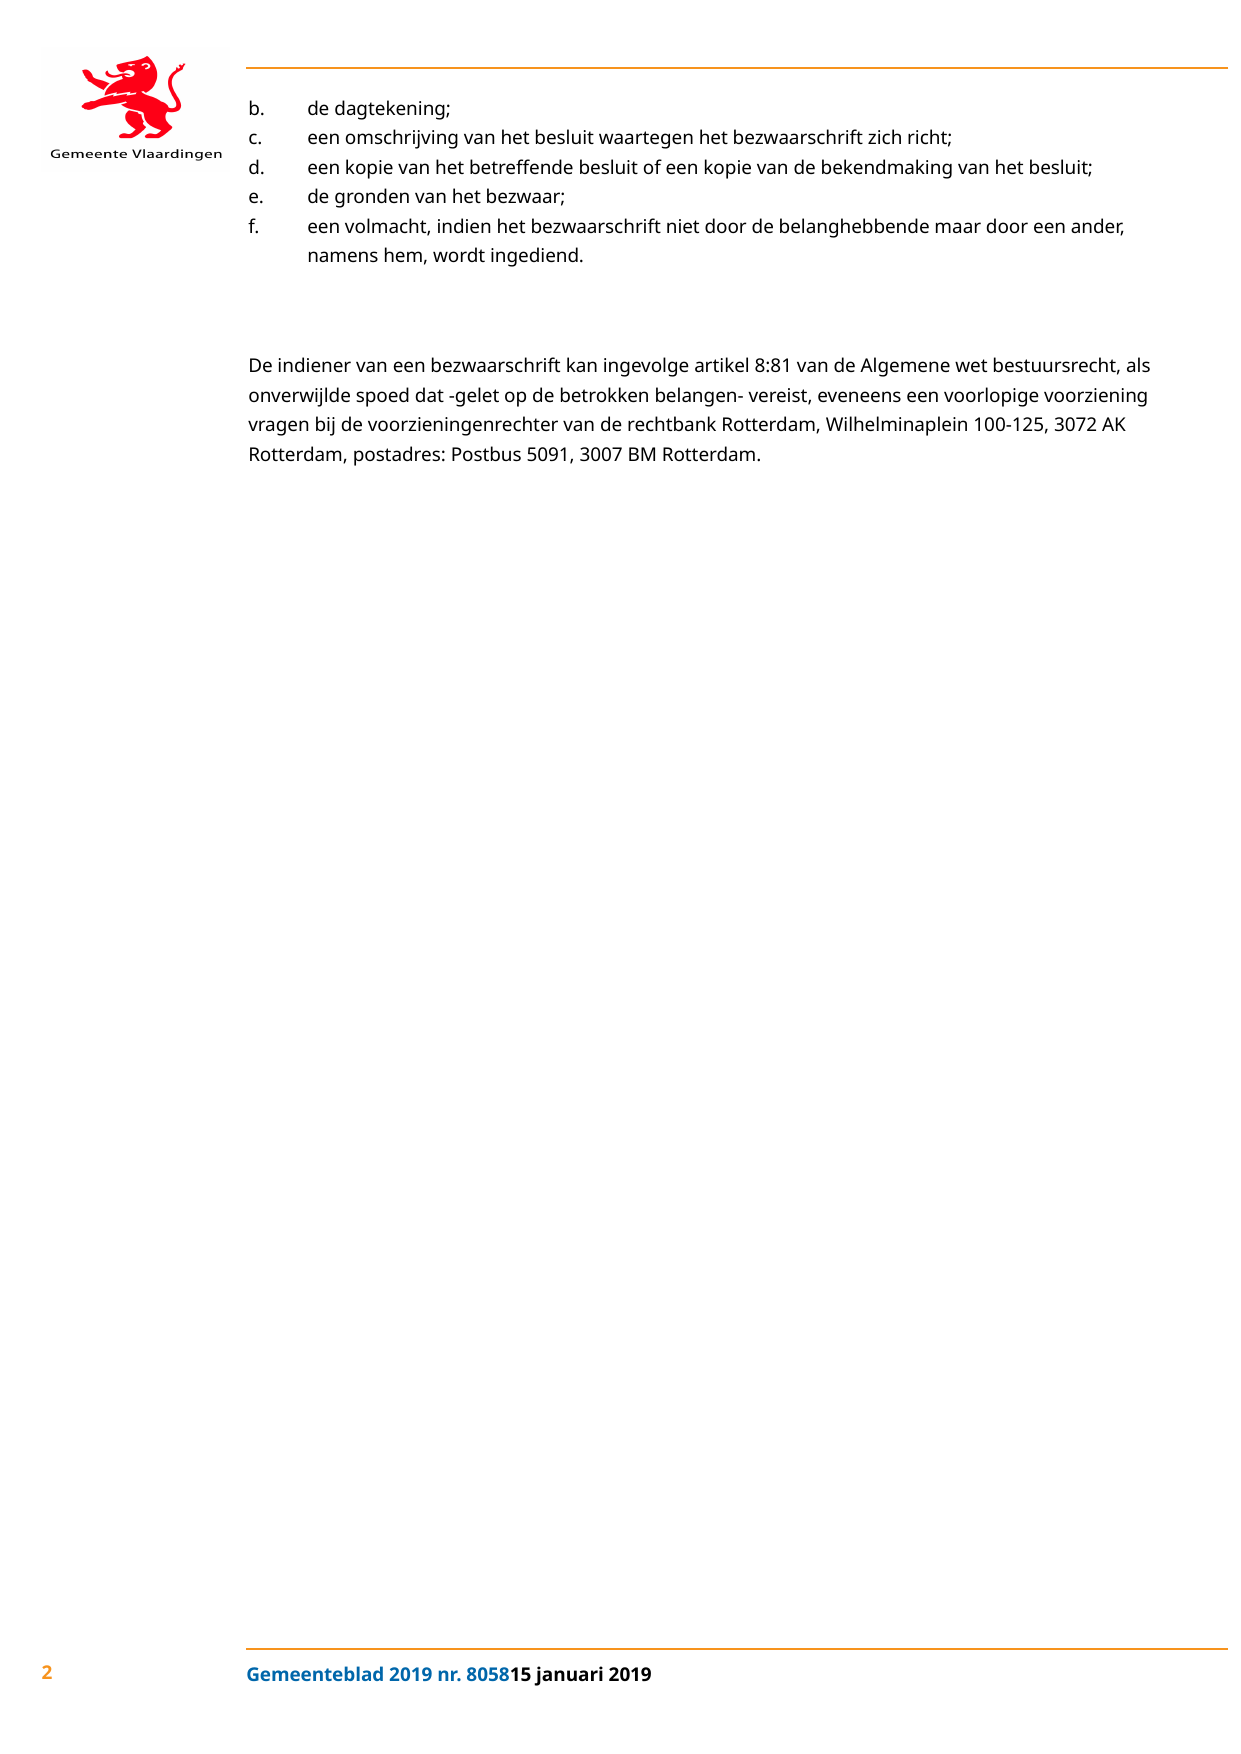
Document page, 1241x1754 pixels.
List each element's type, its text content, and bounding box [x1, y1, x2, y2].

list een volmacht, indien het bezwaarschrift niet door de belanghebbende maar door een ander, namens hem, wordt ingediend. [248, 213, 1152, 268]
picture [41, 47, 231, 172]
text De indiener van een bezwaarschrift kan ingevolge artikel 8:81 van de Algemene wet bestuursrecht, als onverwijlde spoed dat -gelet op de betrokken belangen- vereist, eveneens een voorlopige voorziening vragen bij de voorzieningenrechter van de rechtbank Rotterdam, Wilhelminaplein 100-125, 3072 AK Rotterdam, postadres: Postbus 5091, 3007 BM Rotterdam. [248, 352, 1152, 467]
list een omschrijving van het besluit waartegen het bezwaarschrift zich richt; [248, 124, 1152, 150]
list de dagtekening; [248, 95, 1152, 121]
list de gronden van het bezwaar; [248, 183, 1152, 209]
list een kopie van het betreffende besluit of een kopie van de bekendmaking van het besluit; [248, 154, 1152, 180]
